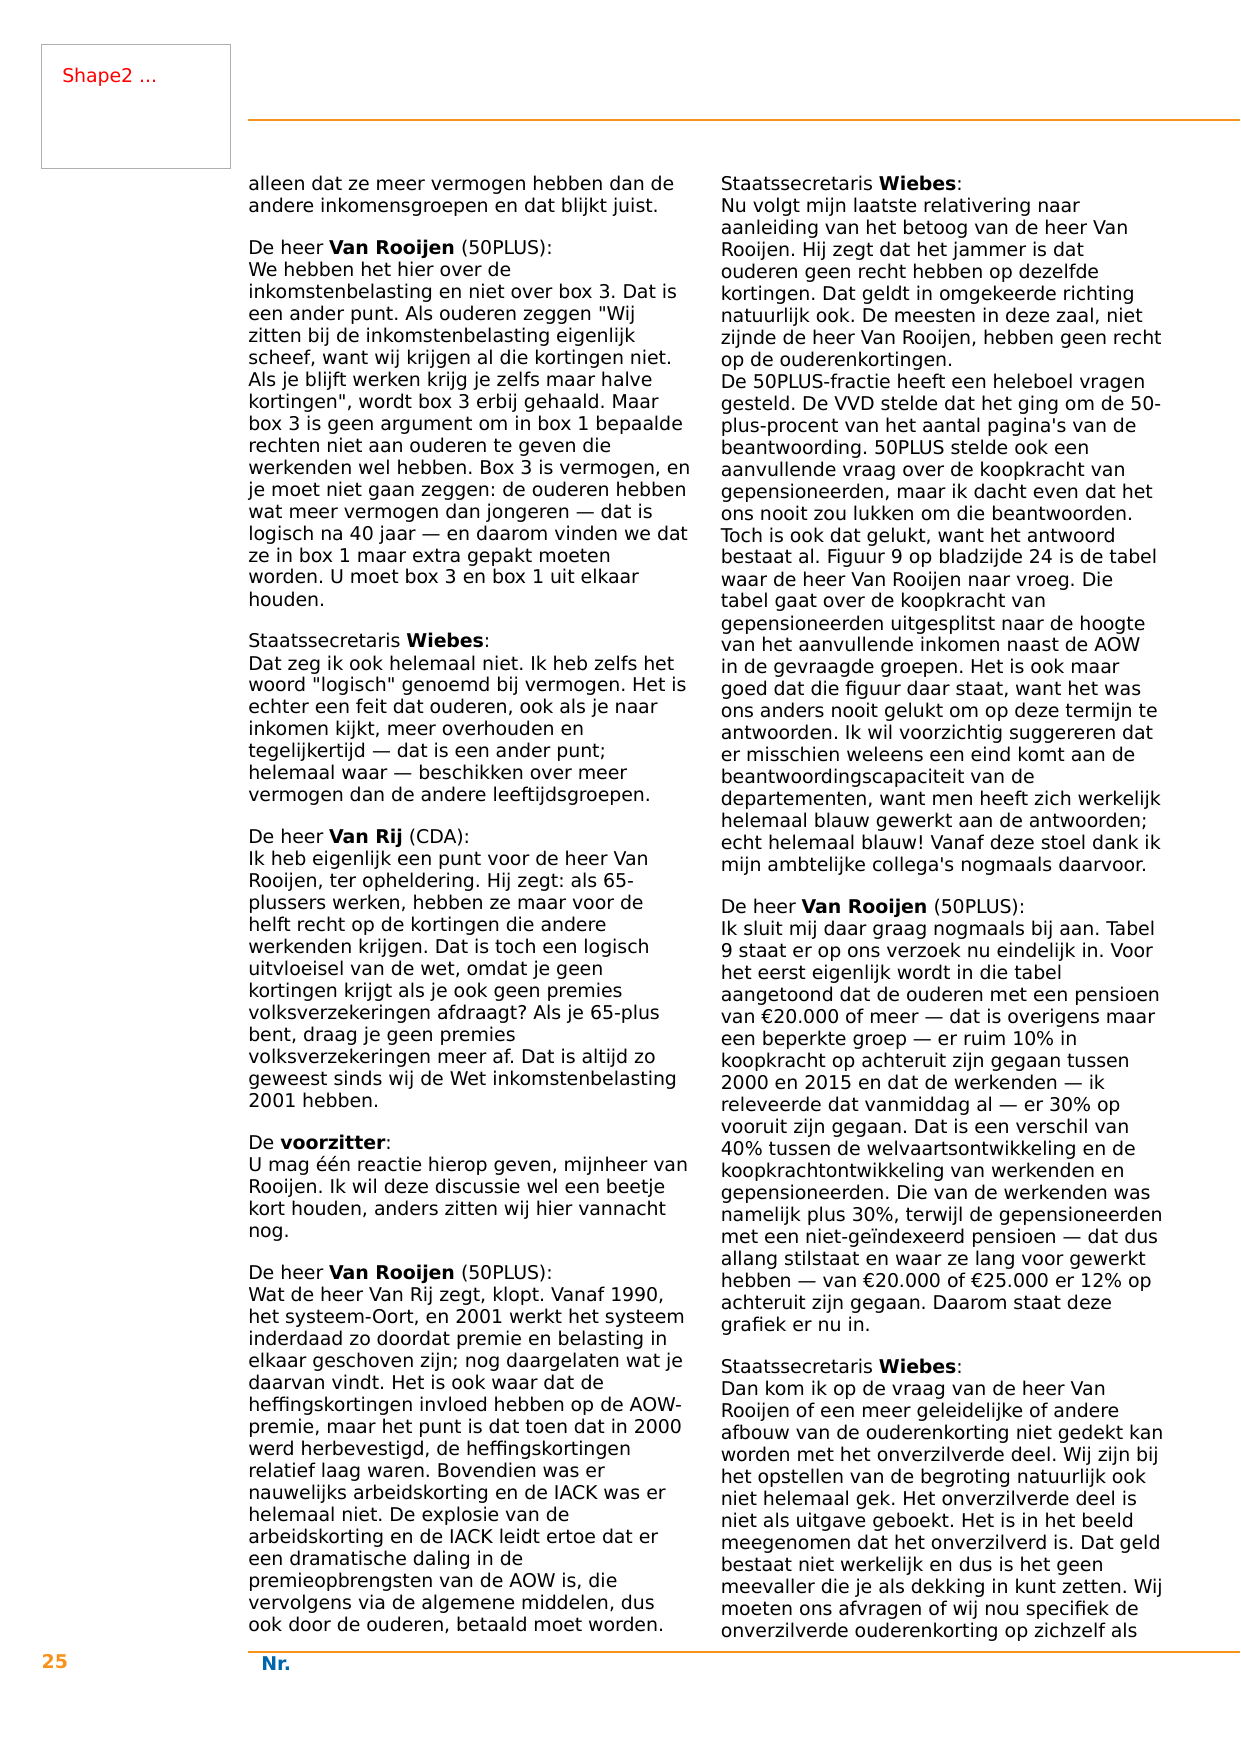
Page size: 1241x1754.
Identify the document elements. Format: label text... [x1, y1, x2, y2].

text alleen dat ze meer vermogen hebben dan de andere inkomensgroepen en dat blijkt juist. [248, 173, 691, 217]
text De heer Van Rooijen (50PLUS): [248, 1262, 691, 1284]
text De voorzitter: [248, 1132, 691, 1154]
text De heer Van Rij (CDA): [248, 826, 691, 848]
text Staatssecretaris Wiebes: [721, 173, 1163, 195]
text Nu volgt mijn laatste relativering naar aanleiding van het betoog van de heer Van Rooijen. Hij zegt dat het jammer is dat ouderen geen recht hebben op dezelfde kortingen. Dat geldt in omgekeerde richting natuurlijk ook. De meesten in deze zaal, niet zijnde de heer Van Rooijen, hebben geen recht op de ouderenkortingen. [721, 195, 1163, 371]
text We hebben het hier over de inkomstenbelasting en niet over box 3. Dat is een ander punt. Als ouderen zeggen "Wij zitten bij de inkomstenbelasting eigenlijk scheef, want wij krijgen al die kortingen niet. Als je blijft werken krijg je zelfs maar halve kortingen", wordt box 3 erbij gehaald. Maar box 3 is geen argument om in box 1 bepaalde rechten niet aan ouderen te geven die werkenden wel hebben. Box 3 is vermogen, en je moet niet gaan zeggen: de ouderen hebben wat meer vermogen dan jongeren — dat is logisch na 40 jaar — en daarom vinden we dat ze in box 1 maar extra gepakt moeten worden. U moet box 3 en box 1 uit elkaar houden. [248, 259, 691, 610]
text De heer Van Rooijen (50PLUS): [721, 896, 1163, 918]
text Staatssecretaris Wiebes: [248, 630, 691, 652]
text De heer Van Rooijen (50PLUS): [248, 237, 691, 259]
text Ik heb eigenlijk een punt voor de heer Van Rooijen, ter opheldering. Hij zegt: als 65-plussers werken, hebben ze maar voor de helft recht op de kortingen die andere werkenden krijgen. Dat is toch een logisch uitvloeisel van de wet, omdat je geen kortingen krijgt als je ook geen premies volksverzekeringen afdraagt? Als je 65-plus bent, draag je geen premies volksverzekeringen meer af. Dat is altijd zo geweest sinds wij de Wet inkomstenbelasting 2001 hebben. [248, 848, 691, 1112]
text Ik sluit mij daar graag nogmaals bij aan. Tabel 9 staat er op ons verzoek nu eindelijk in. Voor het eerst eigenlijk wordt in die tabel aangetoond dat de ouderen met een pensioen van €20.000 of meer — dat is overigens maar een beperkte groep — er ruim 10% in koopkracht op achteruit zijn gegaan tussen 2000 en 2015 en dat de werkenden — ik releveerde dat vanmiddag al — er 30% op vooruit zijn gegaan. Dat is een verschil van 40% tussen de welvaartsontwikkeling en de koopkrachtontwikkeling van werkenden en gepensioneerden. Die van de werkenden was namelijk plus 30%, terwijl de gepensioneerden met een niet-geïndexeerd pensioen — dat dus allang stilstaat en waar ze lang voor gewerkt hebben — van €20.000 of €25.000 er 12% op achteruit zijn gegaan. Daarom staat deze grafiek er nu in. [721, 918, 1163, 1336]
text Wat de heer Van Rij zegt, klopt. Vanaf 1990, het systeem-Oort, en 2001 werkt het systeem inderdaad zo doordat premie en belasting in elkaar geschoven zijn; nog daargelaten wat je daarvan vindt. Het is ook waar dat de heffingskortingen invloed hebben op de AOW-premie, maar het punt is dat toen dat in 2000 werd herbevestigd, de heffingskortingen relatief laag waren. Bovendien was er nauwelijks arbeidskorting en de IACK was er helemaal niet. De explosie van de arbeidskorting en de IACK leidt ertoe dat er een dramatische daling in de premieopbrengsten van de AOW is, die vervolgens via de algemene middelen, dus ook door de ouderen, betaald moet worden. [248, 1284, 691, 1636]
text Dan kom ik op de vraag van de heer Van Rooijen of een meer geleidelijke of andere afbouw van de ouderenkorting niet gedekt kan worden met het onverzilverde deel. Wij zijn bij het opstellen van de begroting natuurlijk ook niet helemaal gek. Het onverzilverde deel is niet als uitgave geboekt. Het is in het beeld meegenomen dat het onverzilverd is. Dat geld bestaat niet werkelijk en dus is het geen meevaller die je als dekking in kunt zetten. Wij moeten ons afvragen of wij nou specifiek de onverzilverde ouderenkorting op zichzelf als [721, 1378, 1163, 1641]
text U mag één reactie hierop geven, mijnheer van Rooijen. Ik wil deze discussie wel een beetje kort houden, anders zitten wij hier vannacht nog. [248, 1154, 691, 1242]
text De 50PLUS-fractie heeft een heleboel vragen gesteld. De VVD stelde dat het ging om de 50-plus-procent van het aantal pagina's van de beantwoording. 50PLUS stelde ook een aanvullende vraag over de koopkracht van gepensioneerden, maar ik dacht even dat het ons nooit zou lukken om die beantwoorden. Toch is ook dat gelukt, want het antwoord bestaat al. Figuur 9 op bladzijde 24 is de tabel waar de heer Van Rooijen naar vroeg. Die tabel gaat over de koopkracht van gepensioneerden uitgesplitst naar de hoogte van het aanvullende inkomen naast de AOW in de gevraagde groepen. Het is ook maar goed dat die figuur daar staat, want het was ons anders nooit gelukt om op deze termijn te antwoorden. Ik wil voorzichtig suggereren dat er misschien weleens een eind komt aan de beantwoordingscapaciteit van de departementen, want men heeft zich werkelijk helemaal blauw gewerkt aan de antwoorden; echt helemaal blauw! Vanaf deze stoel dank ik mijn ambtelijke collega's nogmaals daarvoor. [721, 371, 1163, 876]
text Dat zeg ik ook helemaal niet. Ik heb zelfs het woord "logisch" genoemd bij vermogen. Het is echter een feit dat ouderen, ook als je naar inkomen kijkt, meer overhouden en tegelijkertijd — dat is een ander punt; helemaal waar — beschikken over meer vermogen dan de andere leeftijdsgroepen. [248, 652, 691, 806]
text Staatssecretaris Wiebes: [721, 1356, 1163, 1378]
